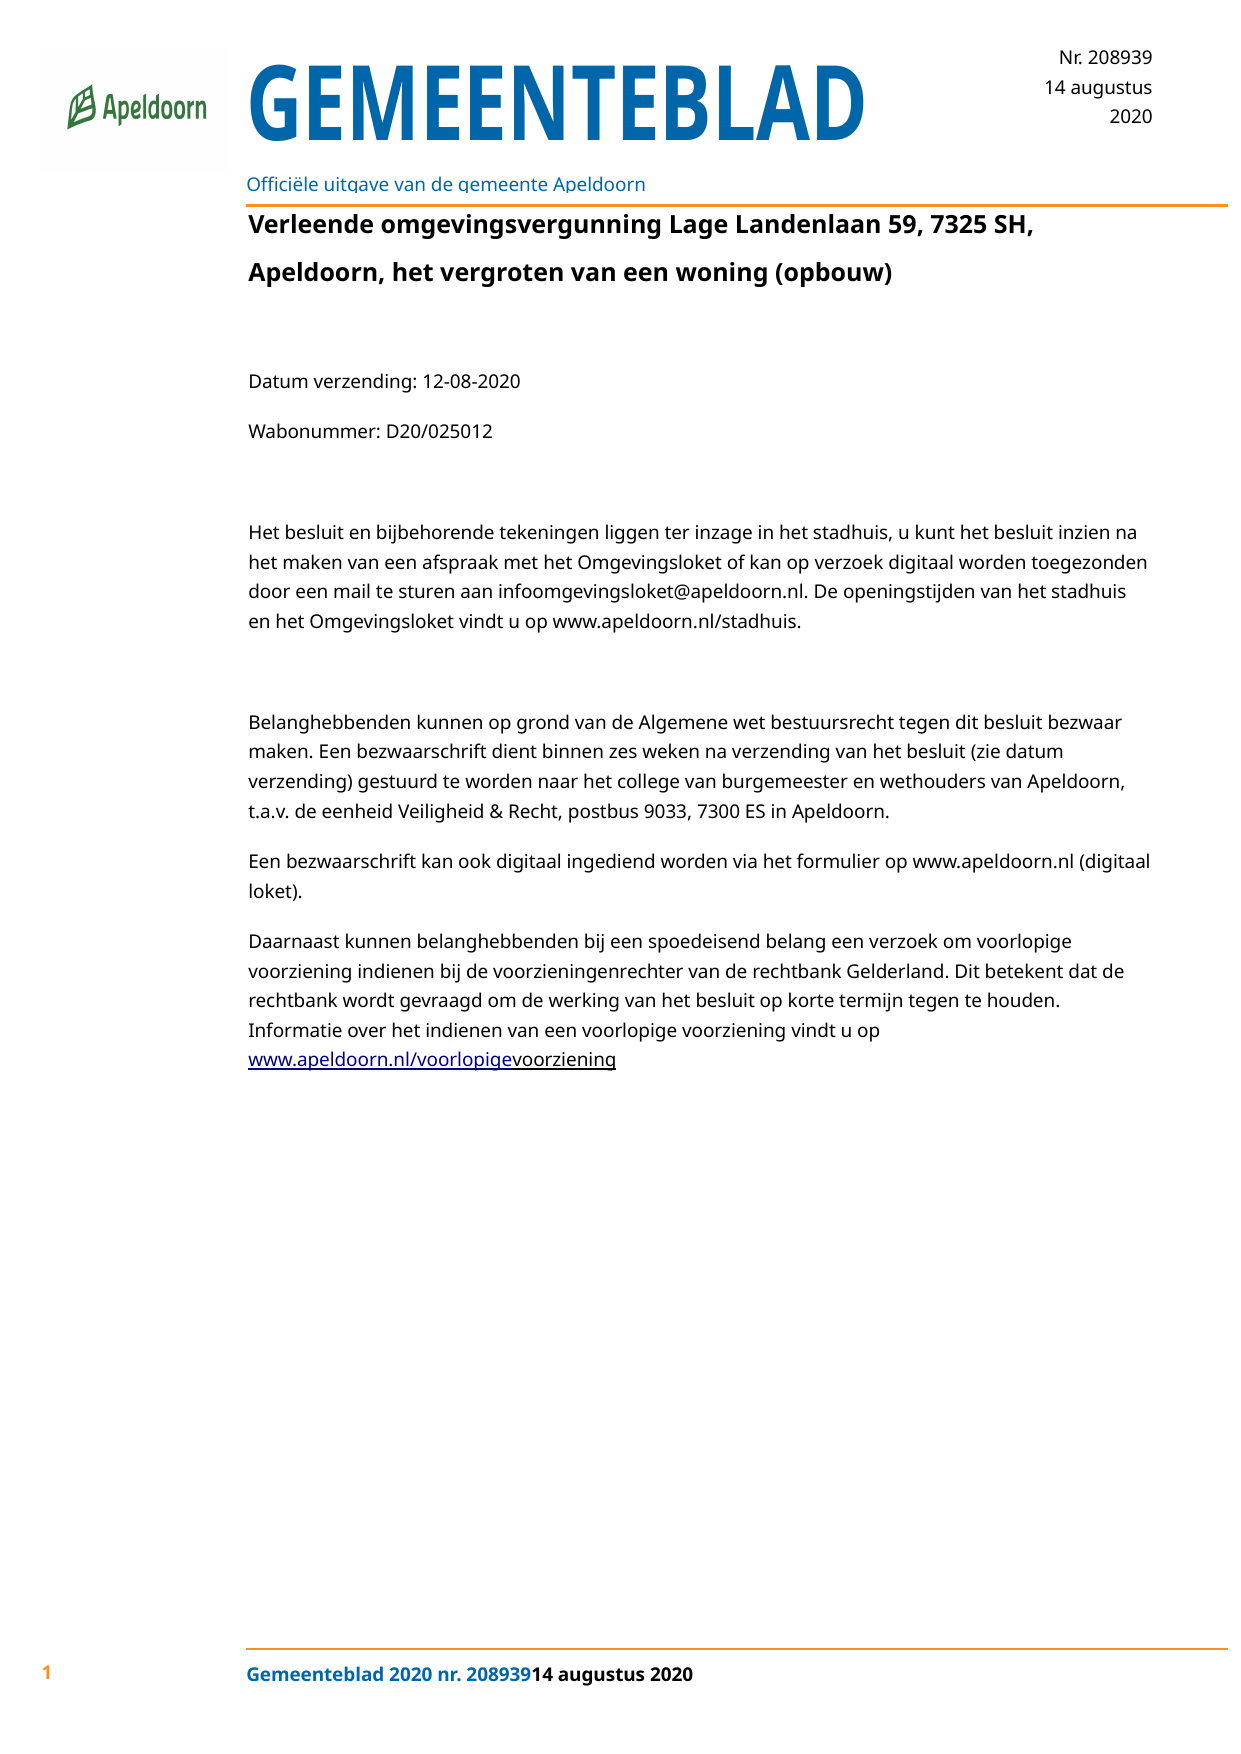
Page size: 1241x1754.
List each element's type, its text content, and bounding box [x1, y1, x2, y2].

text Daarnaast kunnen belanghebbenden bij een spoedeisend belang een verzoek om voorlopige voorziening indienen bij de voorzieningenrechter van de rechtbank Gelderland. Dit betekent dat de rechtbank wordt gevraagd om de werking van het besluit op korte termijn tegen te houden. Informatie over het indienen van een voorlopige voorziening vindt u op www.apeldoorn.nl/voorlopigevoorziening [248, 928, 1152, 1072]
picture [41, 47, 231, 172]
text Wabonummer: D20/025012 [248, 419, 1152, 444]
text Datum verzending: 12-08-2020 [248, 368, 1152, 394]
text Een bezwaarschrift kan ook digitaal ingediend worden via het formulier op www.apeldoorn.nl (digitaal loket). [248, 848, 1152, 904]
text Verleende omgevingsvergunning Lage Landenlaan 59, 7325 SH, Apeldoorn, het vergroten van een woning (opbouw) [248, 207, 1152, 288]
text Belanghebbenden kunnen op grond van de Algemene wet bestuursrecht tegen dit besluit bezwaar maken. Een bezwaarschrift dient binnen zes weken na verzending van het besluit (zie datum verzending) gestuurd te worden naar het college van burgemeester en wethouders van Apeldoorn, t.a.v. de eenheid Veiligheid & Recht, postbus 9033, 7300 ES in Apeldoorn. [248, 709, 1152, 824]
text Het besluit en bijbehorende tekeningen liggen ter inzage in het stadhuis, u kunt het besluit inzien na het maken van een afspraak met het Omgevingsloket of kan op verzoek digitaal worden toegezonden door een mail te sturen aan infoomgevingsloket@apeldoorn.nl. De openingstijden van het stadhuis en het Omgevingsloket vindt u op www.apeldoorn.nl/stadhuis. [248, 519, 1152, 634]
